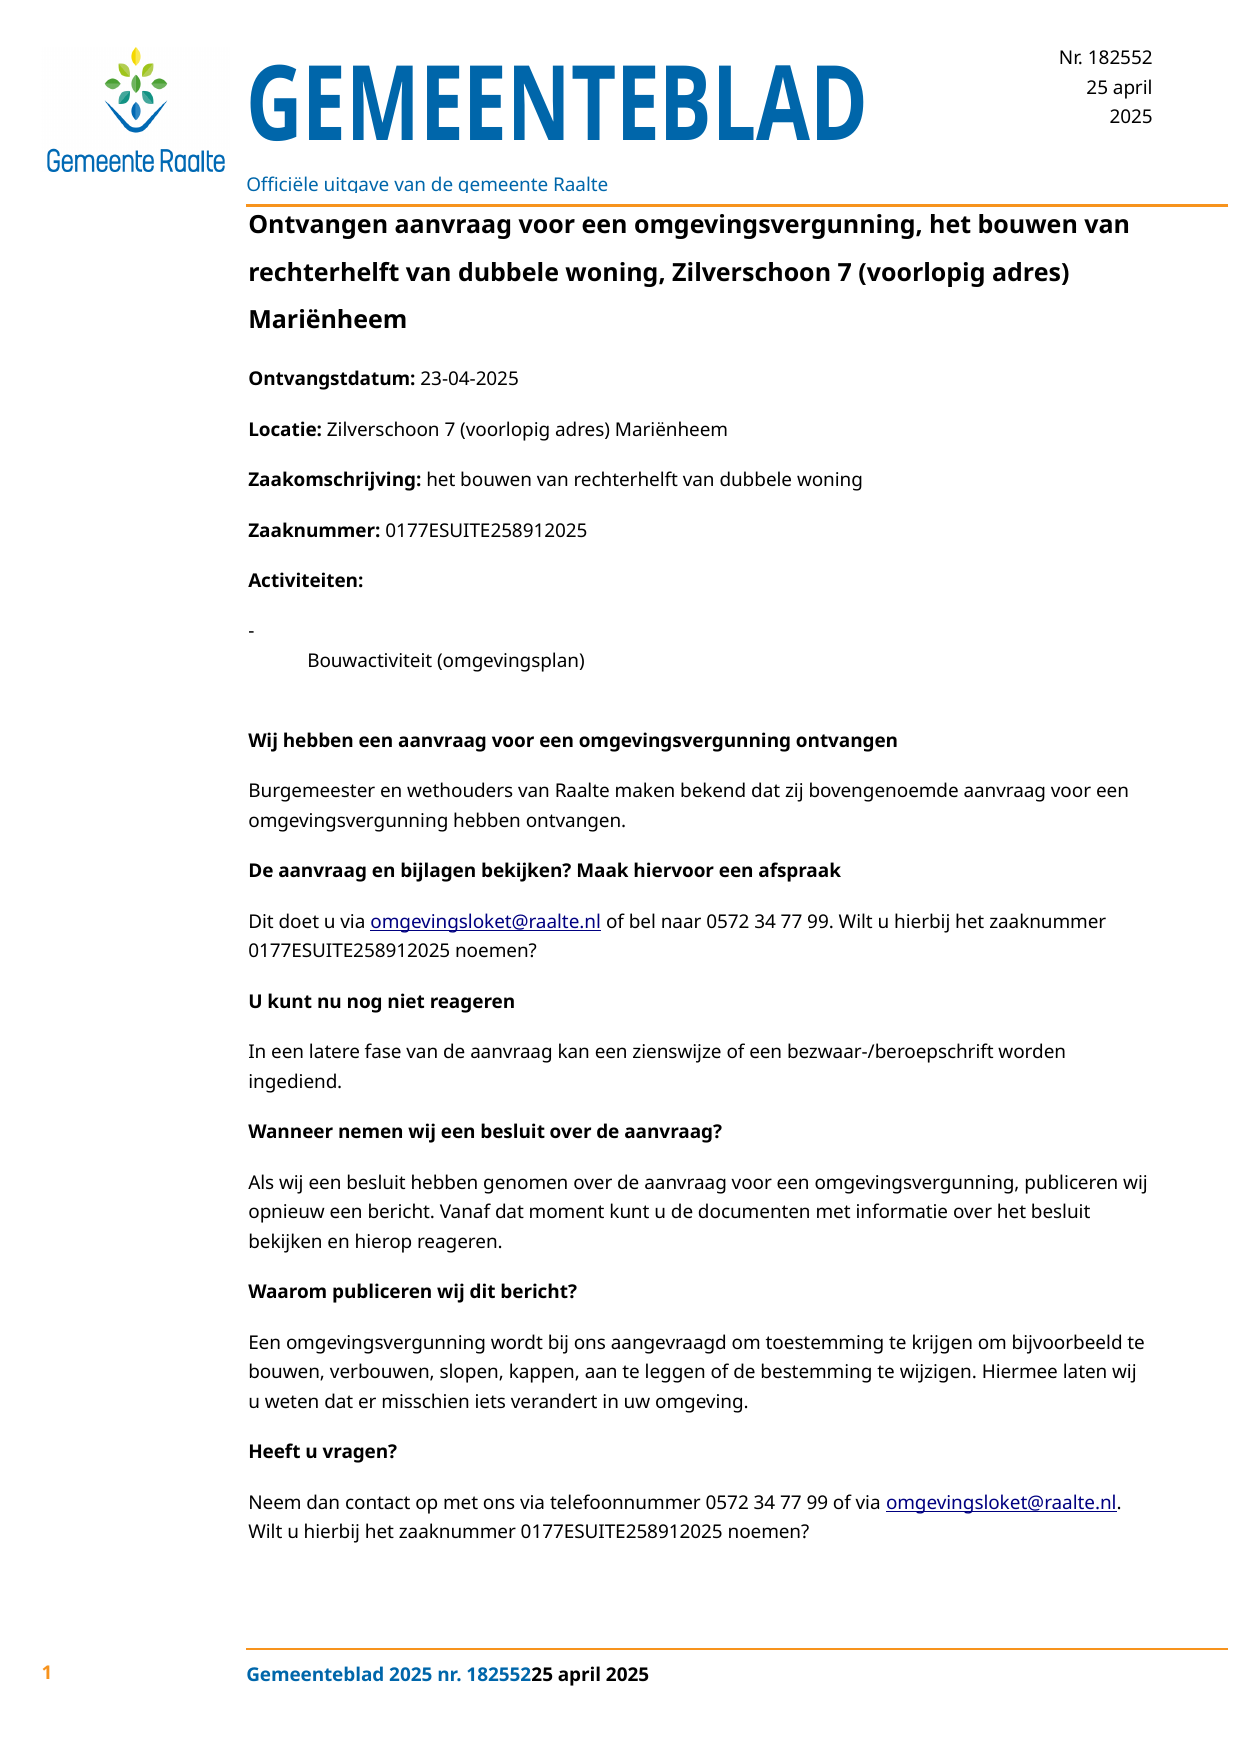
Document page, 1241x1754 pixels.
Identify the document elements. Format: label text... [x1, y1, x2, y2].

text Zaakomschrijving: het bouwen van rechterhelft van dubbele woning [248, 466, 1152, 492]
text Ontvangen aanvraag voor een omgevingsvergunning, het bouwen van rechterhelft van dubbele woning, Zilverschoon 7 (voorlopig adres) Mariënheem [248, 207, 1152, 336]
text Een omgevingsvergunning wordt bij ons aangevraagd om toestemming te krijgen om bijvoorbeeld te bouwen, verbouwen, slopen, kappen, aan te leggen of de bestemming te wijzigen. Hiermee laten wij u weten dat er misschien iets verandert in uw omgeving. [248, 1329, 1152, 1414]
text Activiteiten: [248, 567, 1152, 593]
text Dit doet u via omgevingsloket@raalte.nl of bel naar 0572 34 77 99. Wilt u hierbij het zaaknummer 0177ESUITE258912025 noemen? [248, 908, 1152, 963]
text Heeft u vragen? [248, 1438, 1152, 1464]
text De aanvraag en bijlagen bekijken? Maak hiervoor een afspraak [248, 858, 1152, 883]
text Zaaknummer: 0177ESUITE258912025 [248, 517, 1152, 542]
text Ontvangstdatum: 23-04-2025 [248, 366, 1152, 391]
picture [41, 47, 231, 172]
list Bouwactiviteit (omgevingsplan) [248, 647, 1152, 673]
text Wij hebben een aanvraag voor een omgevingsvergunning ontvangen [248, 727, 1152, 753]
text In een latere fase van de aanvraag kan een zienswijze of een bezwaar-/beroepschrift worden ingediend. [248, 1038, 1152, 1094]
text Waarom publiceren wij dit bericht? [248, 1278, 1152, 1304]
text Locatie: Zilverschoon 7 (voorlopig adres) Mariënheem [248, 416, 1152, 442]
text U kunt nu nog niet reageren [248, 988, 1152, 1014]
text Wanneer nemen wij een besluit over de aanvraag? [248, 1118, 1152, 1144]
text Als wij een besluit hebben genomen over de aanvraag voor een omgevingsvergunning, publiceren wij opnieuw een bericht. Vanaf dat moment kunt u de documenten met informatie over het besluit bekijken en hierop reageren. [248, 1169, 1152, 1254]
text Neem dan contact op met ons via telefoonnummer 0572 34 77 99 of via omgevingsloket@raalte.nl. Wilt u hierbij het zaaknummer 0177ESUITE258912025 noemen? [248, 1489, 1152, 1544]
text Burgemeester en wethouders van Raalte maken bekend dat zij bovengenoemde aanvraag voor een omgevingsvergunning hebben ontvangen. [248, 778, 1152, 833]
